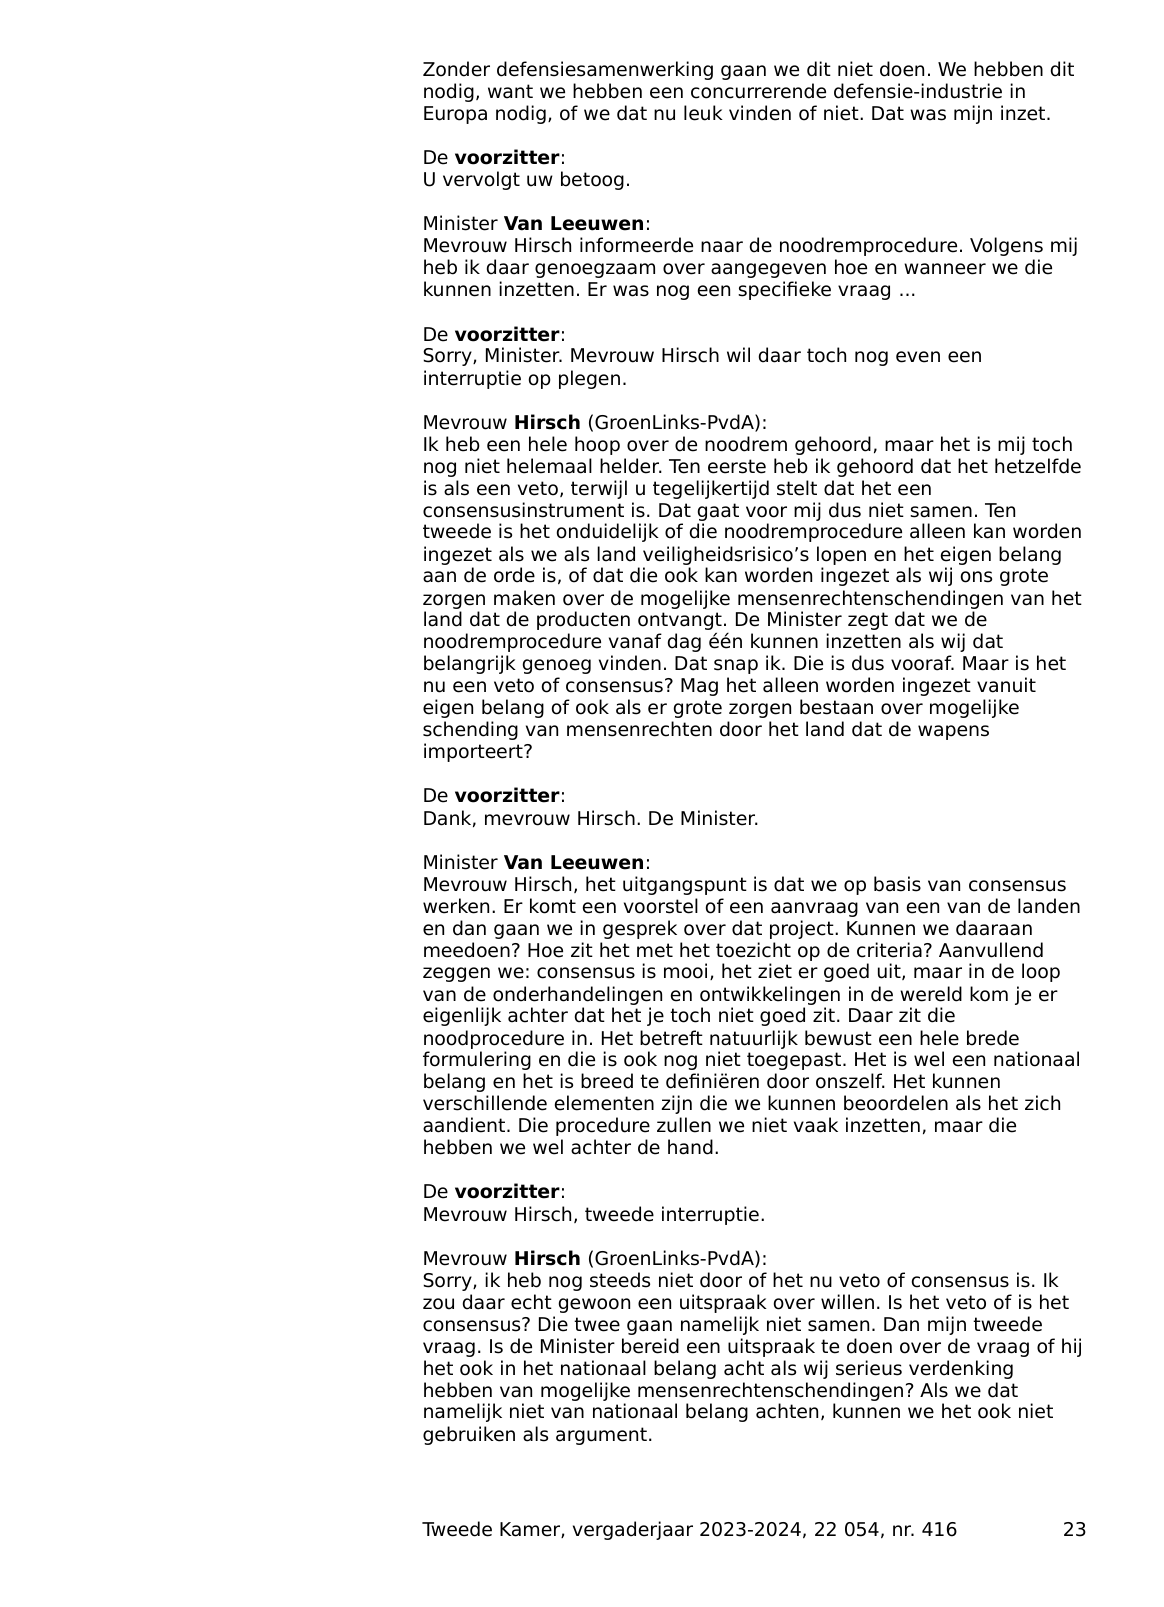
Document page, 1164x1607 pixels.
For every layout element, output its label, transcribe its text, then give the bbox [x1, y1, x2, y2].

text Minister Van Leeuwen: [422, 213, 1087, 235]
text Mevrouw Hirsch (GroenLinks-PvdA): [422, 1248, 1087, 1269]
text Sorry, Minister. Mevrouw Hirsch wil daar toch nog even een interruptie op plegen. [422, 345, 1087, 389]
text De voorzitter: [422, 1181, 1087, 1203]
text Sorry, ik heb nog steeds niet door of het nu veto of consensus is. Ik zou daar echt gewoon een uitspraak over willen. Is het veto of is het consensus? Die twee gaan namelijk niet samen. Dan mijn tweede vraag. Is de Minister bereid een uitspraak te doen over de vraag of hij het ook in het nationaal belang acht als wij serieus verdenking hebben van mogelijke mensenrechtenschendingen? Als we dat namelijk niet van nationaal belang achten, kunnen we het ook niet gebruiken als argument. [422, 1269, 1087, 1445]
text Minister Van Leeuwen: [422, 852, 1087, 873]
text Mevrouw Hirsch informeerde naar de noodremprocedure. Volgens mij heb ik daar genoegzaam over aangegeven hoe en wanneer we die kunnen inzetten. Er was nog een specifieke vraag ... [422, 235, 1087, 301]
text Mevrouw Hirsch, tweede interruptie. [422, 1203, 1087, 1225]
text De voorzitter: [422, 785, 1087, 807]
text Dank, mevrouw Hirsch. De Minister. [422, 807, 1087, 829]
text De voorzitter: [422, 323, 1087, 345]
text De voorzitter: [422, 147, 1087, 169]
text Mevrouw Hirsch (GroenLinks-PvdA): [422, 412, 1087, 433]
text U vervolgt uw betoog. [422, 169, 1087, 191]
text Mevrouw Hirsch, het uitgangspunt is dat we op basis van consensus werken. Er komt een voorstel of een aanvraag van een van de landen en dan gaan we in gesprek over dat project. Kunnen we daaraan meedoen? Hoe zit het met het toezicht op de criteria? Aanvullend zeggen we: consensus is mooi, het ziet er goed uit, maar in de loop van de onderhandelingen en ontwikkelingen in de wereld kom je er eigenlijk achter dat het je toch niet goed zit. Daar zit die noodprocedure in. Het betreft natuurlijk bewust een hele brede formulering en die is ook nog niet toegepast. Het is wel een nationaal belang en het is breed te definiëren door onszelf. Het kunnen verschillende elementen zijn die we kunnen beoordelen als het zich aandient. Die procedure zullen we niet vaak inzetten, maar die hebben we wel achter de hand. [422, 873, 1087, 1159]
text Zonder defensiesamenwerking gaan we dit niet doen. We hebben dit nodig, want we hebben een concurrerende defensie-industrie in Europa nodig, of we dat nu leuk vinden of niet. Dat was mijn inzet. [422, 59, 1087, 125]
text Ik heb een hele hoop over de noodrem gehoord, maar het is mij toch nog niet helemaal helder. Ten eerste heb ik gehoord dat het hetzelfde is als een veto, terwijl u tegelijkertijd stelt dat het een consensusinstrument is. Dat gaat voor mij dus niet samen. Ten tweede is het onduidelijk of die noodremprocedure alleen kan worden ingezet als we als land veiligheidsrisico’s lopen en het eigen belang aan de orde is, of dat die ook kan worden ingezet als wij ons grote zorgen maken over de mogelijke mensenrechtenschendingen van het land dat de producten ontvangt. De Minister zegt dat we de noodremprocedure vanaf dag één kunnen inzetten als wij dat belangrijk genoeg vinden. Dat snap ik. Die is dus vooraf. Maar is het nu een veto of consensus? Mag het alleen worden ingezet vanuit eigen belang of ook als er grote zorgen bestaan over mogelijke schending van mensenrechten door het land dat de wapens importeert? [422, 433, 1087, 763]
